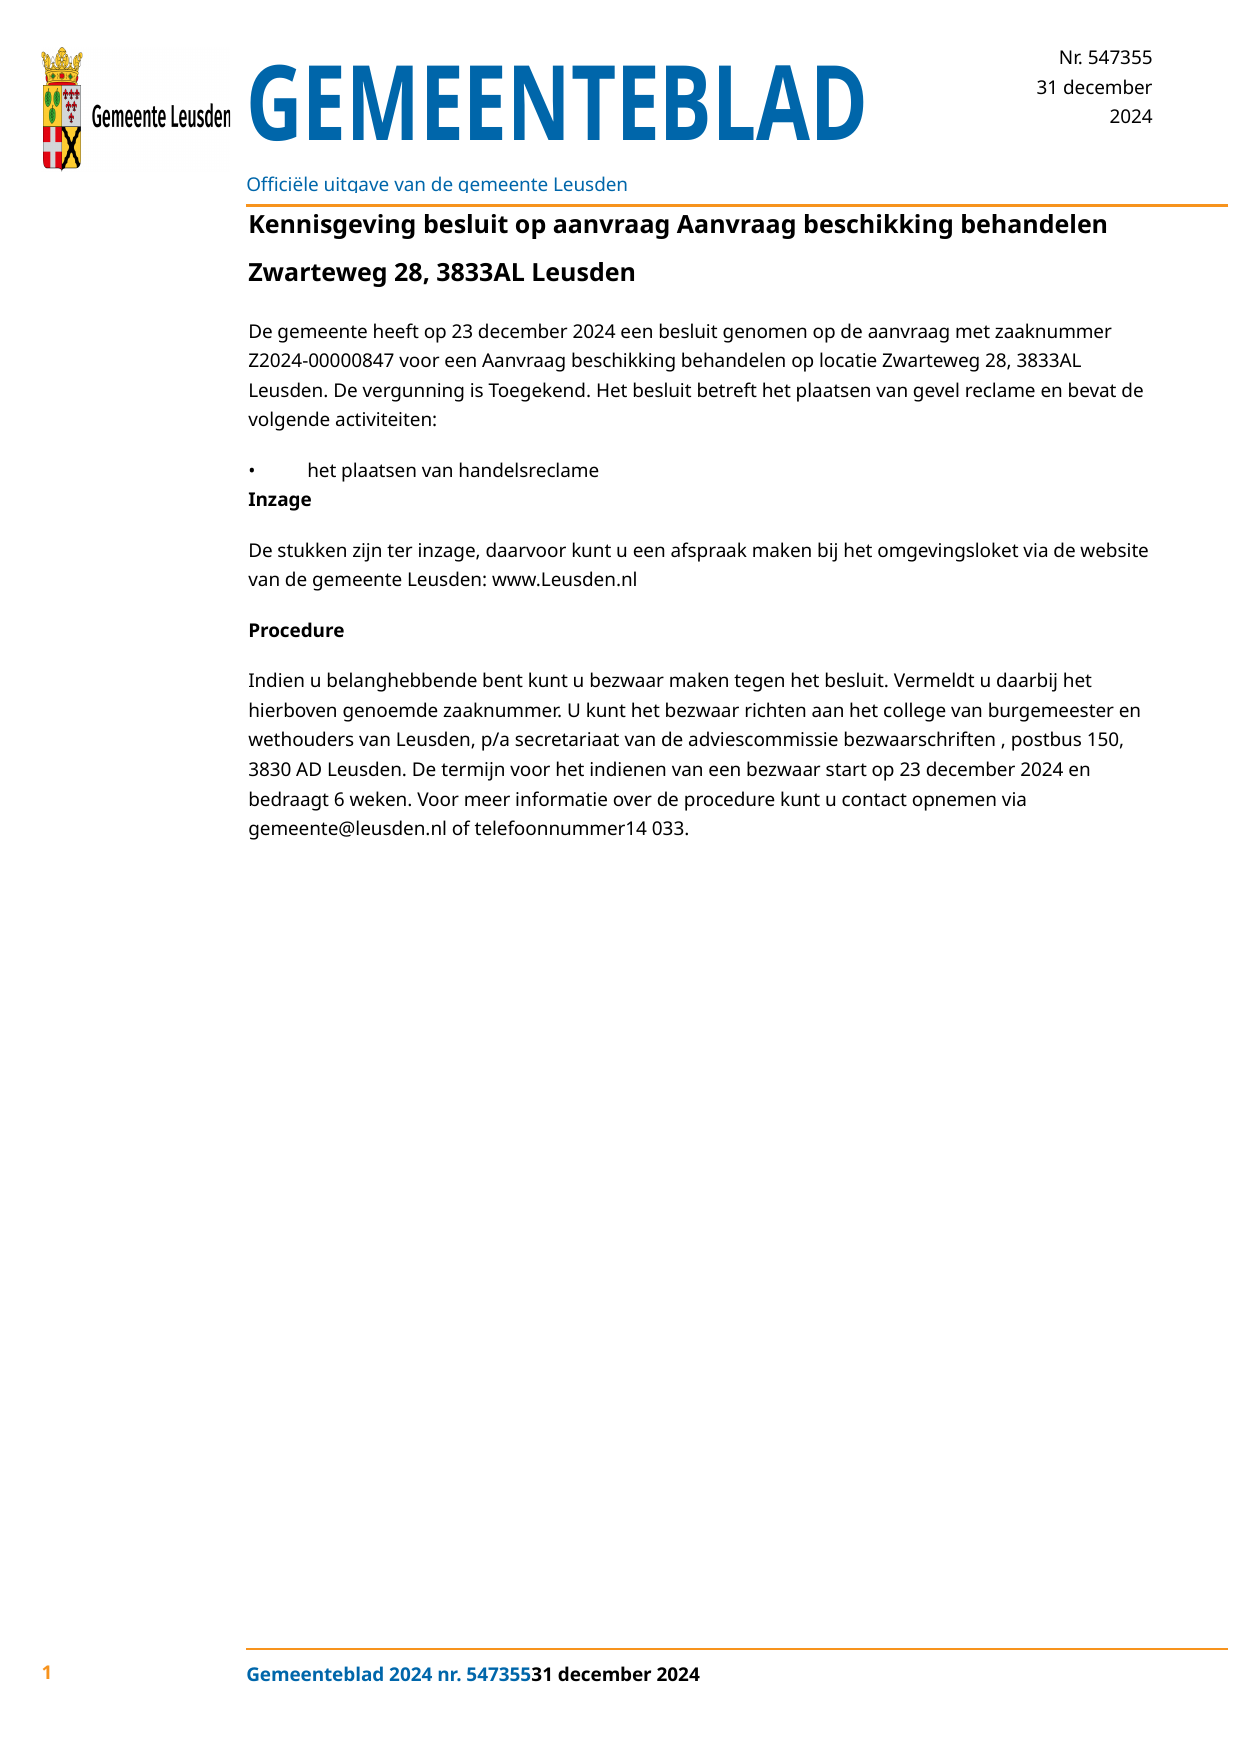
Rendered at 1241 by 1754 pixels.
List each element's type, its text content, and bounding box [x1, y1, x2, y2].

list het plaatsen van handelsreclame [248, 457, 1152, 483]
text Indien u belanghebbende bent kunt u bezwaar maken tegen het besluit. Vermeldt u daarbij het hierboven genoemde zaaknummer. U kunt het bezwaar richten aan het college van burgemeester en wethouders van Leusden, p/a secretariaat van de adviescommissie bezwaarschriften , postbus 150, 3830 AD Leusden. De termijn voor het indienen van een bezwaar start op 23 december 2024 en bedraagt 6 weken. Voor meer informatie over de procedure kunt u contact opnemen via gemeente@leusden.nl of telefoonnummer14 033. [248, 667, 1152, 841]
text Procedure [248, 617, 1152, 643]
text Kennisgeving besluit op aanvraag Aanvraag beschikking behandelen Zwarteweg 28, 3833AL Leusden [248, 207, 1152, 288]
text Inzage [248, 487, 1152, 512]
text De gemeente heeft op 23 december 2024 een besluit genomen op de aanvraag met zaaknummer Z2024-00000847 voor een Aanvraag beschikking behandelen op locatie Zwarteweg 28, 3833AL Leusden. De vergunning is Toegekend. Het besluit betreft het plaatsen van gevel reclame en bevat de volgende activiteiten: [248, 318, 1152, 432]
text De stukken zijn ter inzage, daarvoor kunt u een afspraak maken bij het omgevingsloket via de website van de gemeente Leusden: www.Leusden.nl [248, 537, 1152, 592]
picture [41, 47, 231, 172]
